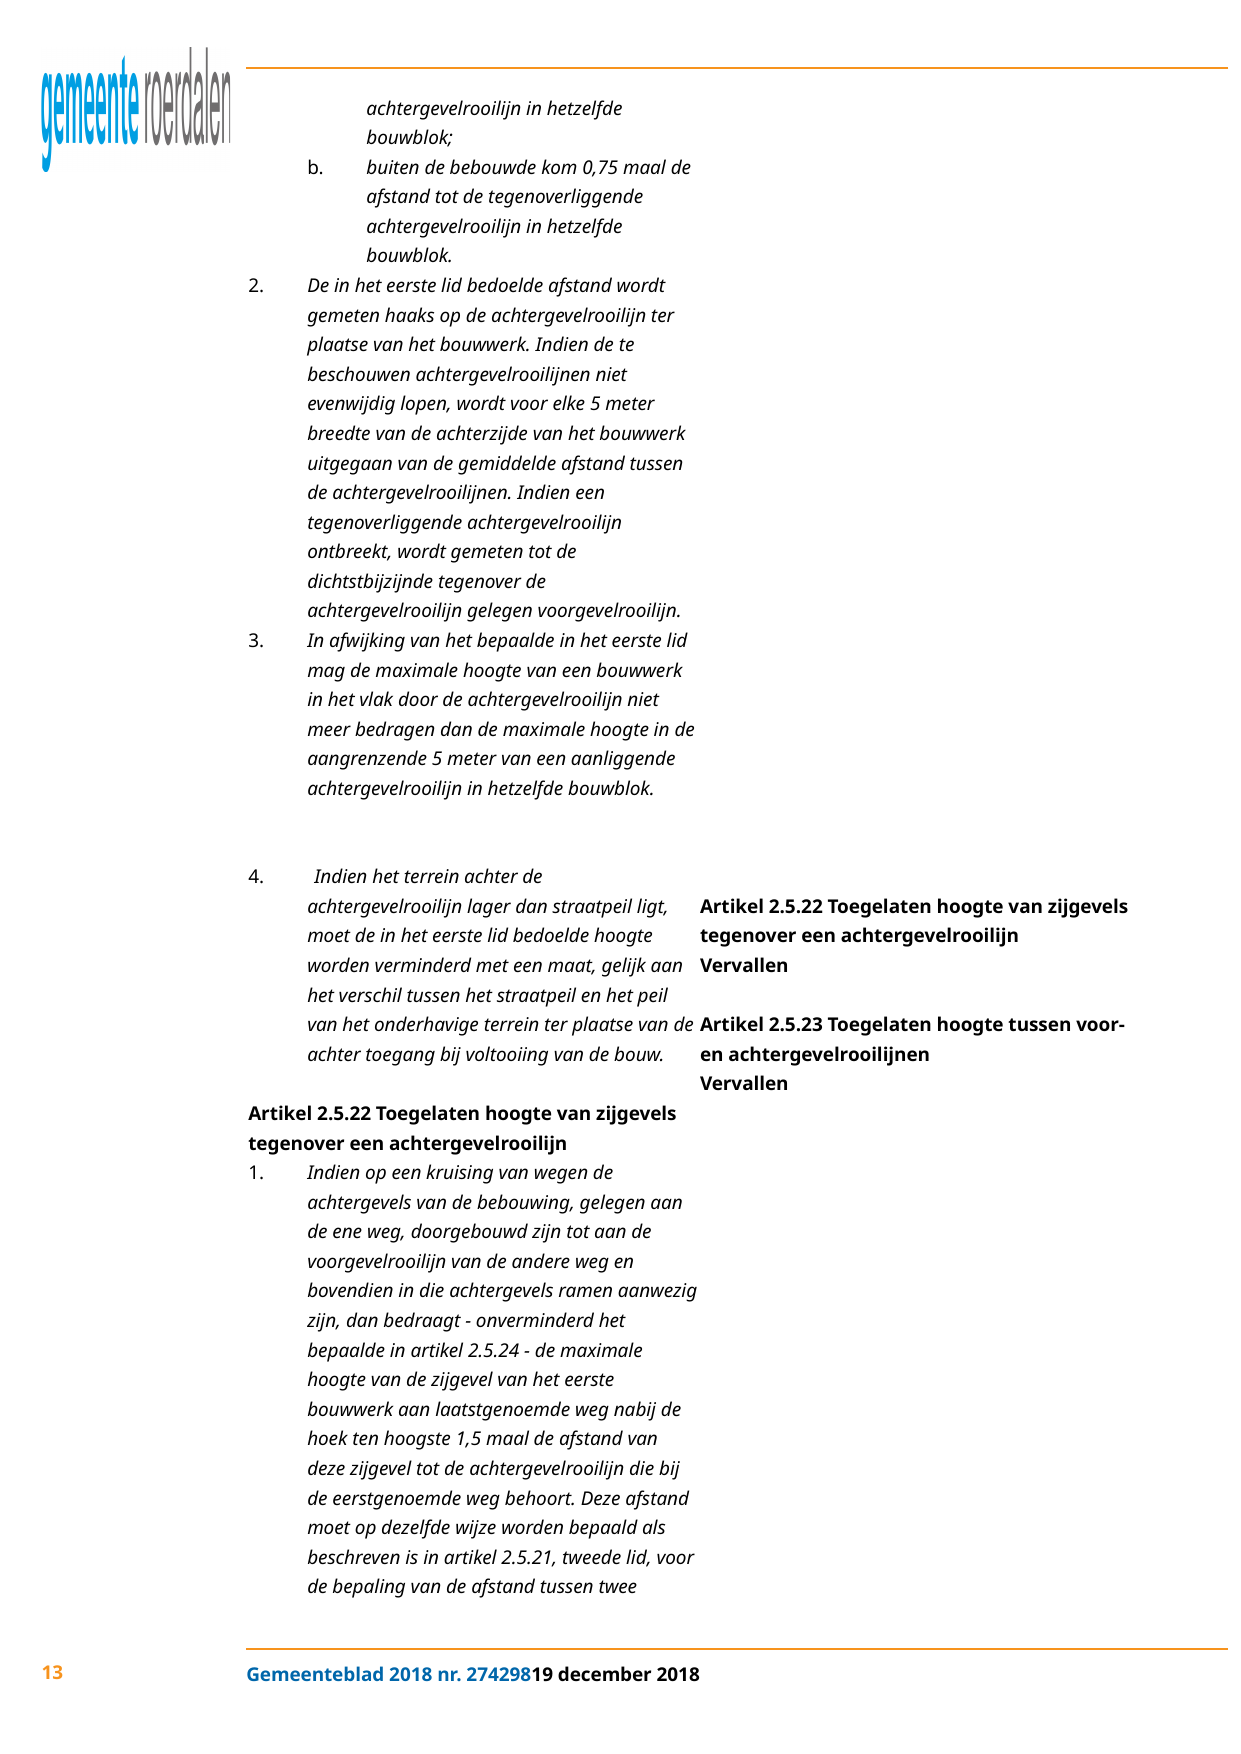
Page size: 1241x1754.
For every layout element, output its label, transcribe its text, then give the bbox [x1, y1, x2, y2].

table_header Indien het terrein achter de achtergevelrooilijn lager dan straatpeil ligt, moet de in het eerste lid bedoelde hoogte worden verminderd met een maat, gelijk aan het verschil tussen het straatpeil en het peil van het onderhavige terrein ter plaatse van de achter toegang bij voltooiing van de bouw. Artikel 2.5.22 Toegelaten hoogte van zijgevels tegenover een achtergevelrooilijn Indien op een kruising van wegen de achtergevels van de bebouwing, gelegen aan de ene weg, doorgebouwd zijn tot aan de voorgevelrooilijn van de andere weg en bovendien in die achtergevels ramen aanwezig zijn, dan bedraagt - onverminderd het bepaalde in artikel 2.5.24 - de maximale hoogte van de zijgevel van het eerste bouwwerk aan laatstgenoemde weg nabij de hoek ten hoogste 1,5 maal de afstand van deze zijgevel tot de achtergevelrooilijn die bij de eerstgenoemde weg behoort. Deze afstand moet op dezelfde wijze worden bepaald als beschreven is in artikel 2.5.21, tweede lid, voor de bepaling van de afstand tussen twee [248, 864, 700, 1599]
table_header achtergevelrooilijn in hetzelfde bouwblok; buiten de bebouwde kom 0,75 maal de afstand tot de tegenoverliggende achtergevelrooilijn in hetzelfde bouwblok. De in het eerste lid bedoelde afstand wordt gemeten haaks op de achtergevelrooilijn ter plaatse van het bouwwerk. Indien de te beschouwen achtergevelrooilijnen niet evenwijdig lopen, wordt voor elke 5 meter breedte van de achterzijde van het bouwwerk uitgegaan van de gemiddelde afstand tussen de achtergevelrooilijnen. Indien een tegenoverliggende achtergevelrooilijn ontbreekt, wordt gemeten tot de dichtstbijzijnde tegenover de achtergevelrooilijn gelegen voorgevelrooilijn. In afwijking van het bepaalde in het eerste lid mag de maximale hoogte van een bouwwerk in het vlak door de achtergevelrooilijn niet meer bedragen dan de maximale hoogte in de aangrenzende 5 meter van een aanliggende achtergevelrooilijn in hetzelfde bouwblok. [248, 95, 700, 831]
picture [41, 134, 48, 172]
table_header Artikel 2.5.22 Toegelaten hoogte van zijgevels tegenover een achtergevelrooilijn Vervallen Artikel 2.5.23 Toegelaten hoogte tussen voor- en achtergevelrooilijnen Vervallen [700, 864, 1152, 1599]
table_header [700, 95, 1152, 831]
picture [41, 47, 231, 172]
